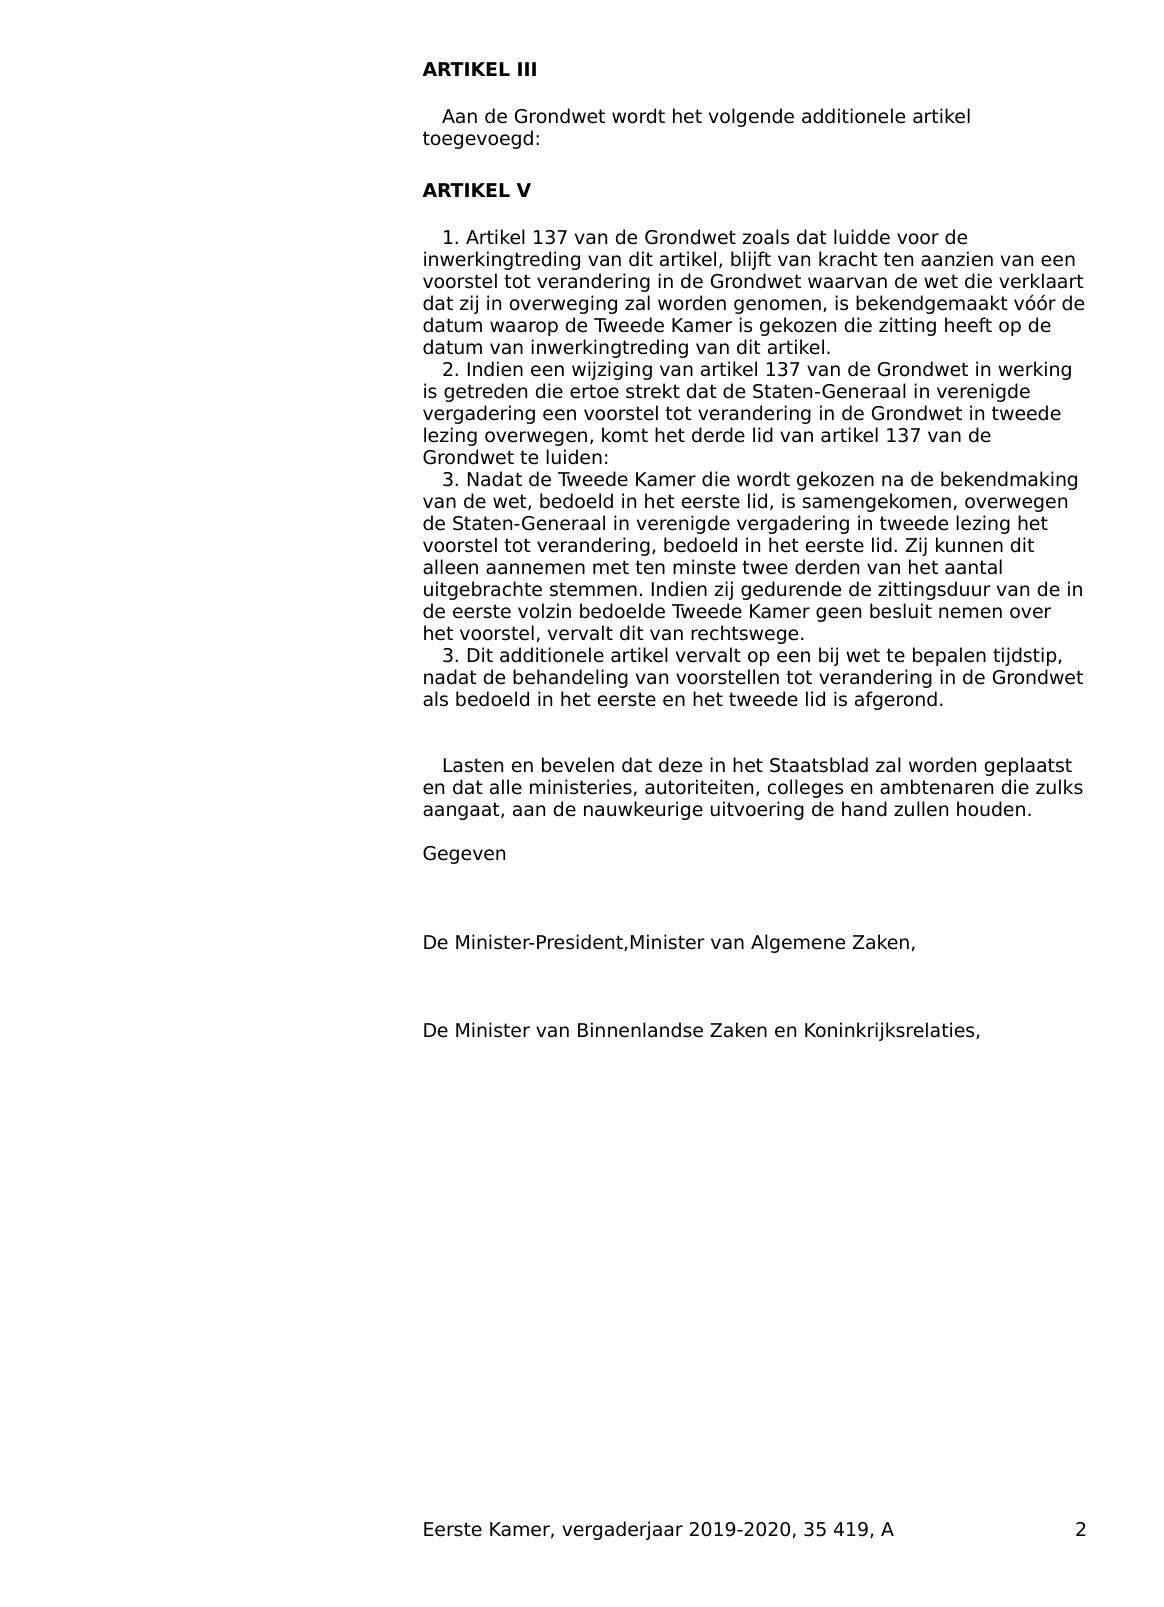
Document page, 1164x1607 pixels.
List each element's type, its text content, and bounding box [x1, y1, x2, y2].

subtitle ARTIKEL V [422, 180, 1087, 202]
text Gegeven [422, 843, 1087, 865]
text Aan de Grondwet wordt het volgende additionele artikel toegevoegd: [422, 106, 1087, 150]
text De Minister van Binnenlandse Zaken en Koninkrijksrelaties, [422, 1020, 1087, 1042]
text Lasten en bevelen dat deze in het Staatsblad zal worden geplaatst en dat alle ministeries, autoriteiten, colleges en ambtenaren die zulks aangaat, aan de nauwkeurige uitvoering de hand zullen houden. [422, 755, 1087, 821]
text 2. Indien een wijziging van artikel 137 van de Grondwet in werking is getreden die ertoe strekt dat de Staten-Generaal in verenigde vergadering een voorstel tot verandering in de Grondwet in tweede lezing overwegen, komt het derde lid van artikel 137 van de Grondwet te luiden: [422, 359, 1087, 469]
text 3. Nadat de Tweede Kamer die wordt gekozen na de bekendmaking van de wet, bedoeld in het eerste lid, is samengekomen, overwegen de Staten-Generaal in verenigde vergadering in tweede lezing het voorstel tot verandering, bedoeld in het eerste lid. Zij kunnen dit alleen aannemen met ten minste twee derden van het aantal uitgebrachte stemmen. Indien zij gedurende de zittingsduur van de in de eerste volzin bedoelde Tweede Kamer geen besluit nemen over het voorstel, vervalt dit van rechtswege. [422, 469, 1087, 644]
text 3. Dit additionele artikel vervalt op een bij wet te bepalen tijdstip, nadat de behandeling van voorstellen tot verandering in de Grondwet als bedoeld in het eerste en het tweede lid is afgerond. [422, 644, 1087, 711]
subtitle ARTIKEL III [422, 59, 1087, 81]
text De Minister-President,Minister van Algemene Zaken, [422, 932, 1087, 953]
text 1. Artikel 137 van de Grondwet zoals dat luidde voor de inwerkingtreding van dit artikel, blijft van kracht ten aanzien van een voorstel tot verandering in de Grondwet waarvan de wet die verklaart dat zij in overweging zal worden genomen, is bekendgemaakt vóór de datum waarop de Tweede Kamer is gekozen die zitting heeft op de datum van inwerkingtreding van dit artikel. [422, 227, 1087, 359]
